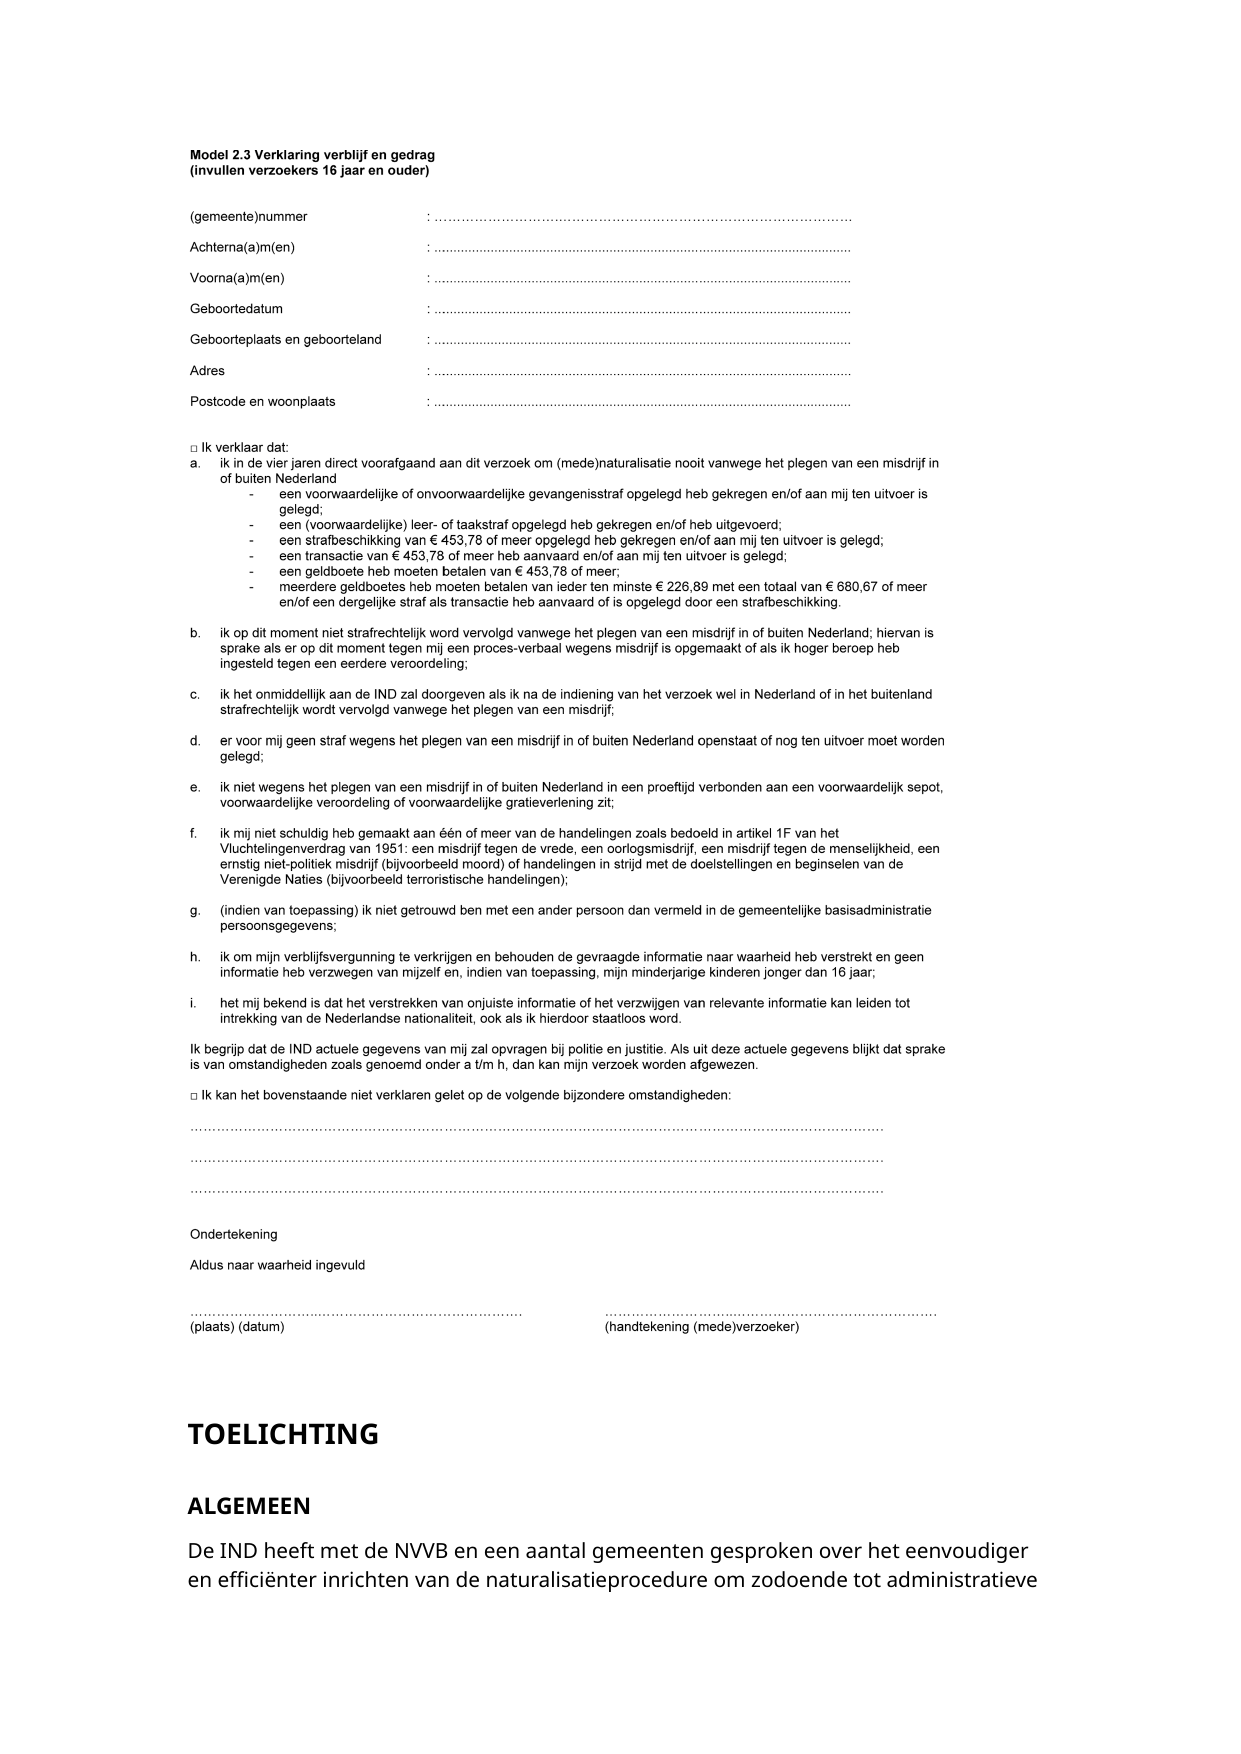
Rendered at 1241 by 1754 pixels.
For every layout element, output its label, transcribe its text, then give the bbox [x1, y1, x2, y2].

text De IND heeft met de NVVB en een aantal gemeenten gesproken over het eenvoudiger en efficiënter inrichten van de naturalisatieprocedure om zodoende tot administratieve [187, 1536, 1053, 1593]
subtitle TOELICHTING [187, 1414, 1053, 1453]
subtitle ALGEMEEN [187, 1490, 1053, 1521]
picture [187, 150, 956, 1334]
